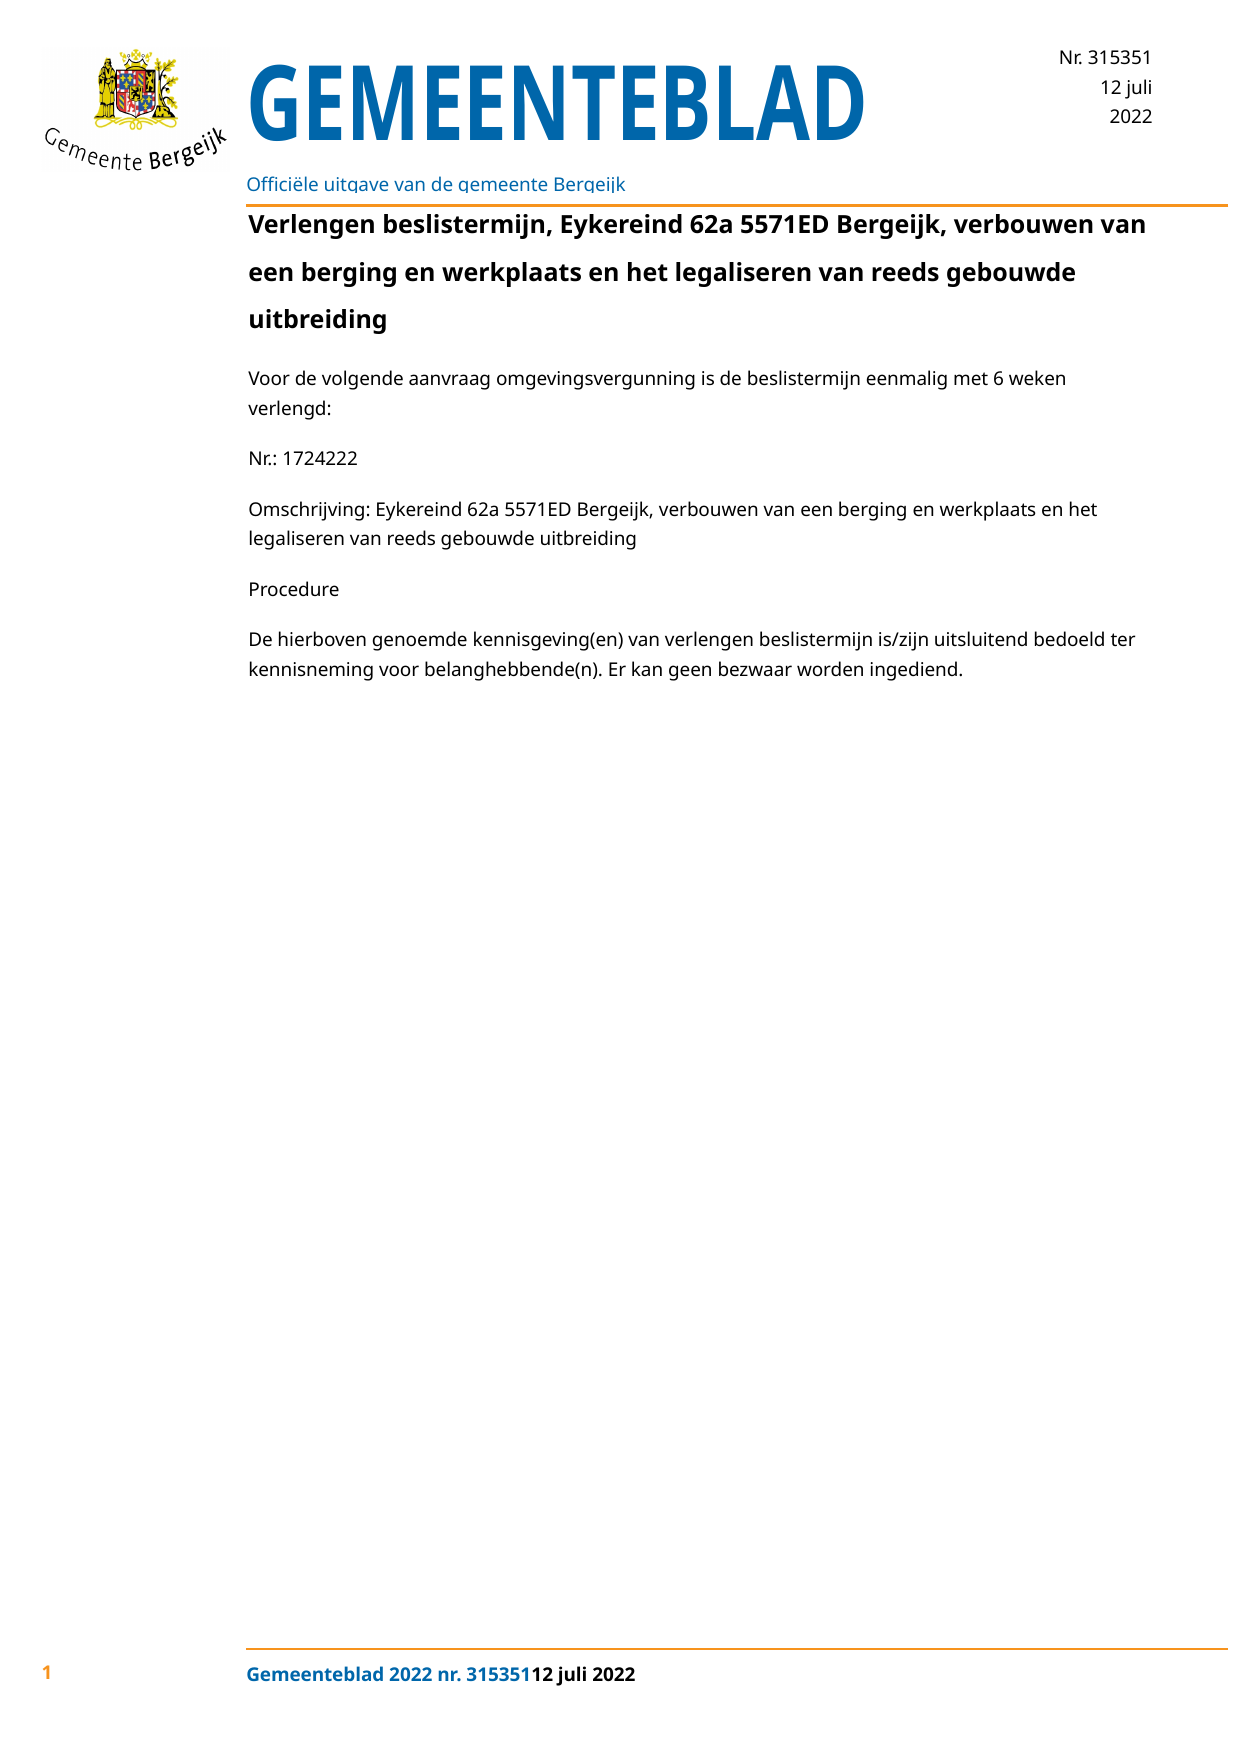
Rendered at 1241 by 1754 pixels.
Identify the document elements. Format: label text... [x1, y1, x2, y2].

text Voor de volgende aanvraag omgevingsvergunning is de beslistermijn eenmalig met 6 weken verlengd: [248, 366, 1152, 421]
text Procedure [248, 576, 1152, 602]
text De hierboven genoemde kennisgeving(en) van verlengen beslistermijn is/zijn uitsluitend bedoeld ter kennisneming voor belanghebbende(n). Er kan geen bezwaar worden ingediend. [248, 626, 1152, 682]
text Verlengen beslistermijn, Eykereind 62a 5571ED Bergeijk, verbouwen van een berging en werkplaats en het legaliseren van reeds gebouwde uitbreiding [248, 207, 1152, 336]
text Nr.: 1724222 [248, 446, 1152, 471]
picture [41, 47, 231, 172]
text Omschrijving: Eykereind 62a 5571ED Bergeijk, verbouwen van een berging en werkplaats en het legaliseren van reeds gebouwde uitbreiding [248, 496, 1152, 551]
